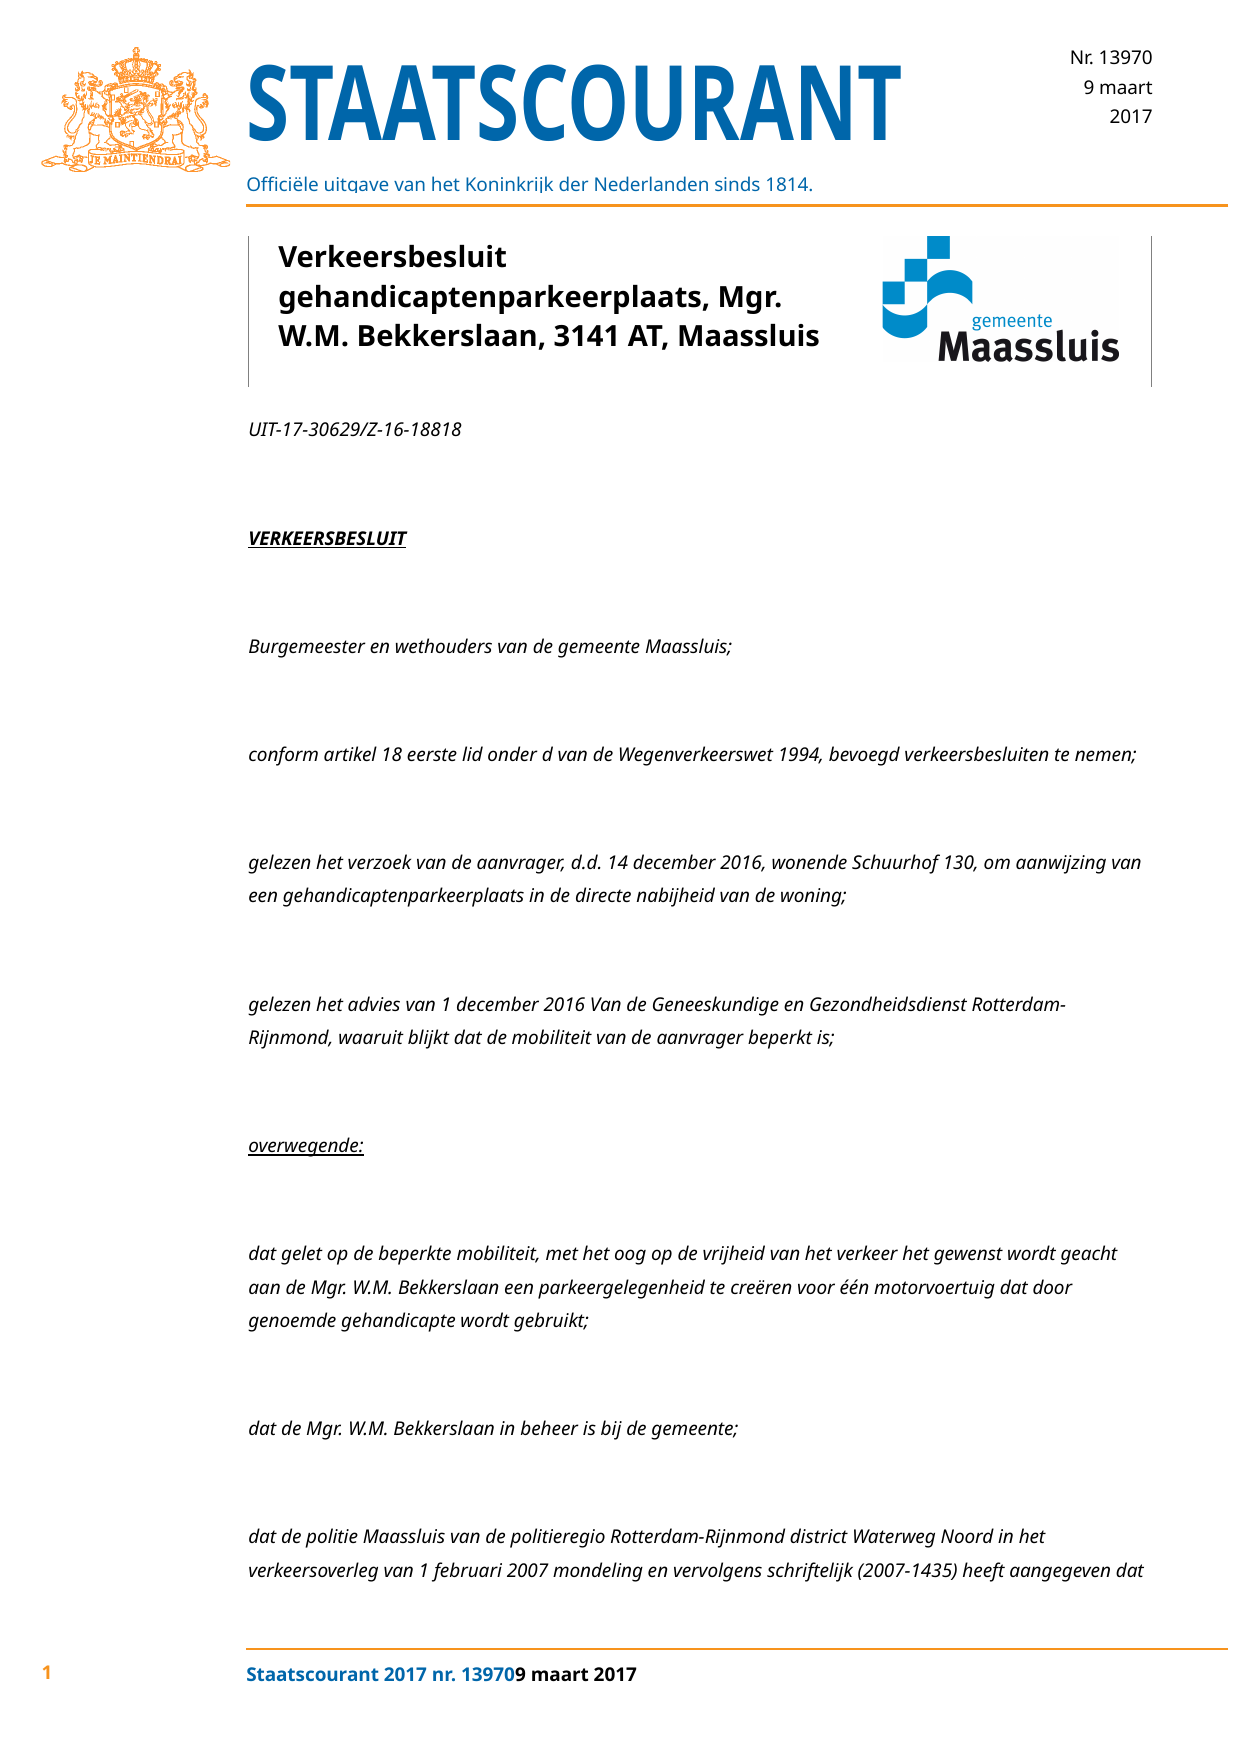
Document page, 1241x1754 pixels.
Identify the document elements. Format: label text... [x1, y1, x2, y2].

text gelezen het verzoek van de aanvrager, d.d. 14 december 2016, wonende Schuurhof 130, om aanwijzing van een gehandicaptenparkeerplaats in de directe nabijheid van de woning; [248, 849, 1152, 908]
table_header Verkeersbesluit gehandicaptenparkeerplaats, Mgr. W.M. Bekkerslaan, 3141 AT, Maassluis [249, 236, 850, 387]
table_header [850, 236, 1151, 387]
text dat de politie Maassluis van de politieregio Rotterdam-Rijnmond district Waterweg Noord in het verkeersoverleg van 1 februari 2007 mondeling en vervolgens schriftelijk (2007-1435) heeft aangegeven dat [248, 1523, 1152, 1583]
text gelezen het advies van 1 december 2016 Van de Geneeskundige en Gezondheidsdienst Rotterdam-Rijnmond, waaruit blijkt dat de mobiliteit van de aanvrager beperkt is; [248, 991, 1152, 1050]
text conform artikel 18 eerste lid onder d van de Wegenverkeerswet 1994, bevoegd verkeersbesluiten te nemen; [248, 741, 1152, 767]
text dat de Mgr. W.M. Bekkerslaan in beheer is bij de gemeente; [248, 1415, 1152, 1441]
picture [882, 236, 1119, 362]
text VERKEERSBESLUIT [248, 525, 1152, 551]
picture [41, 47, 231, 172]
picture [882, 236, 927, 281]
text UIT-17-30629/Z-16-18818 [248, 417, 1152, 442]
text Burgemeester en wethouders van de gemeente Maassluis; [248, 633, 1152, 659]
text dat gelet op de beperkte mobiliteit, met het oog op de vrijheid van het verkeer het gewenst wordt geacht aan de Mgr. W.M. Bekkerslaan een parkeergelegenheid te creëren voor één motorvoertuig dat door genoemde gehandicapte wordt gebruikt; [248, 1240, 1152, 1333]
text overwegende: [248, 1132, 1152, 1158]
